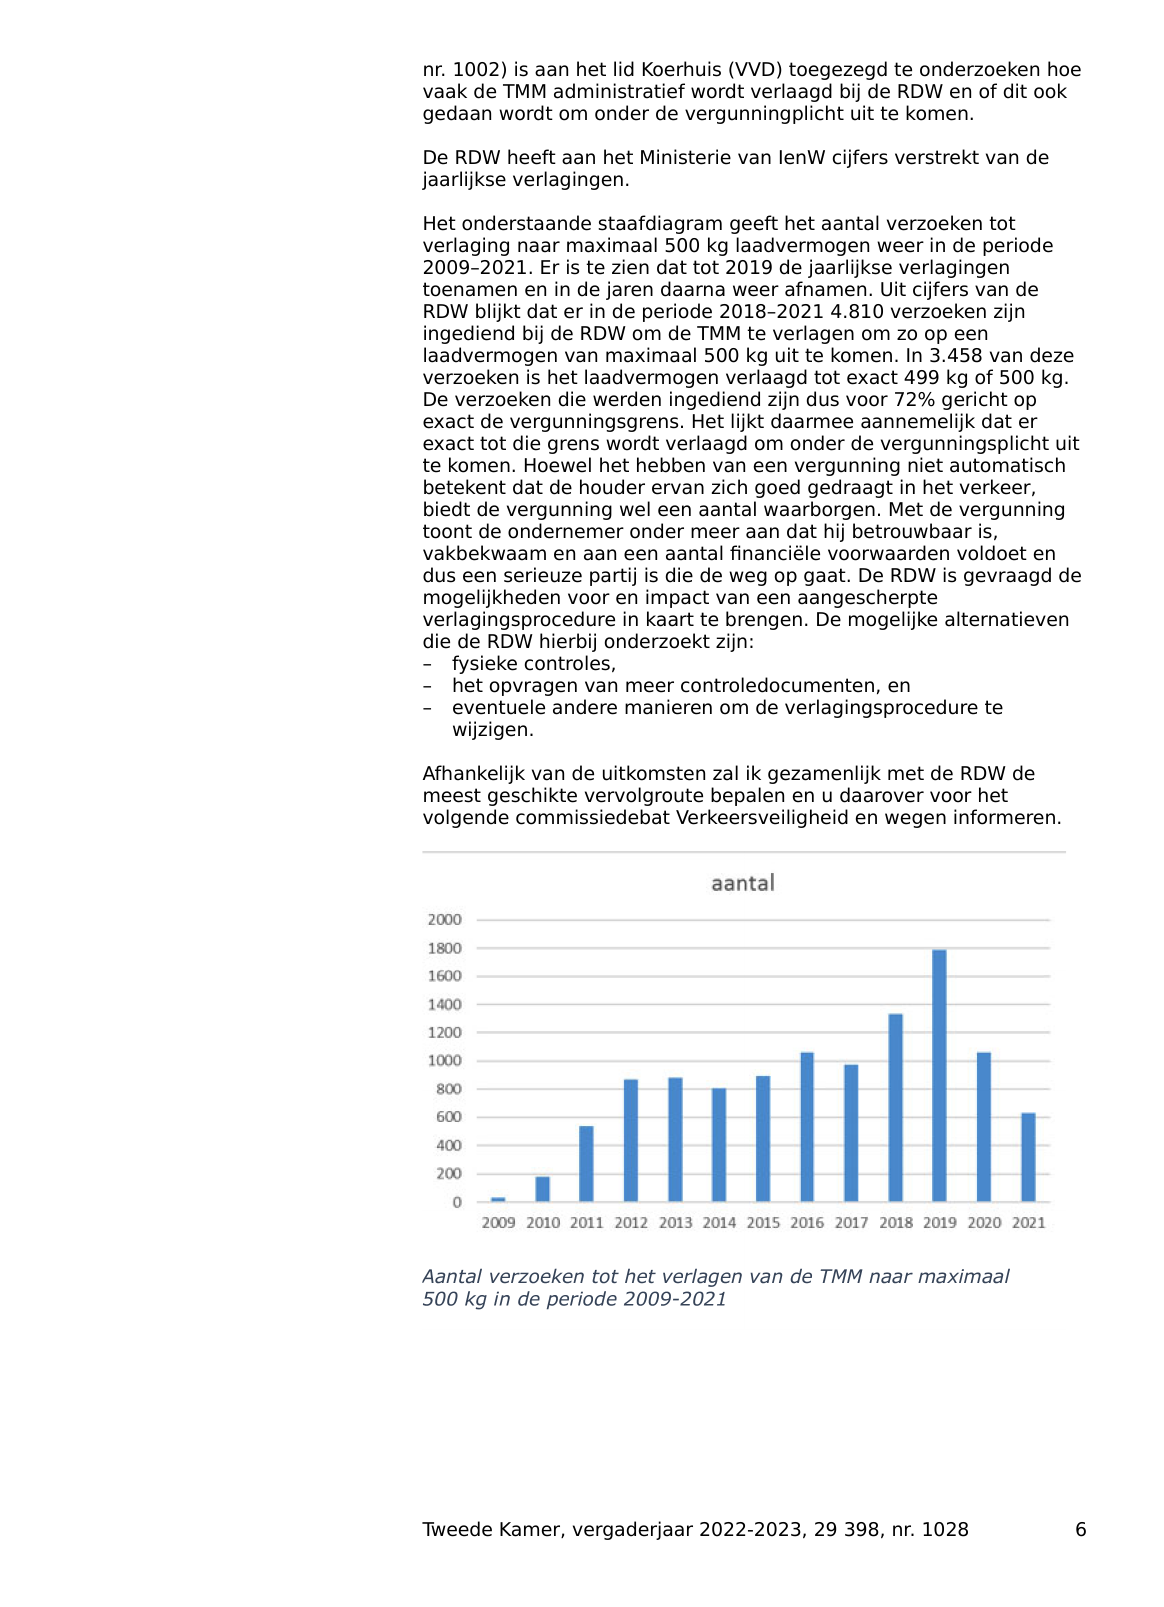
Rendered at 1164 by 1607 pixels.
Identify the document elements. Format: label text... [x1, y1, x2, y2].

text Het onderstaande staafdiagram geeft het aantal verzoeken tot verlaging naar maximaal 500 kg laadvermogen weer in de periode 2009–2021. Er is te zien dat tot 2019 de jaarlijkse verlagingen toenamen en in de jaren daarna weer afnamen. Uit cijfers van de RDW blijkt dat er in de periode 2018–2021 4.810 verzoeken zijn ingediend bij de RDW om de TMM te verlagen om zo op een laadvermogen van maximaal 500 kg uit te komen. In 3.458 van deze verzoeken is het laadvermogen verlaagd tot exact 499 kg of 500 kg. De verzoeken die werden ingediend zijn dus voor 72% gericht op exact de vergunningsgrens. Het lijkt daarmee aannemelijk dat er exact tot die grens wordt verlaagd om onder de vergunningsplicht uit te komen. Hoewel het hebben van een vergunning niet automatisch betekent dat de houder ervan zich goed gedraagt in het verkeer, biedt de vergunning wel een aantal waarborgen. Met de vergunning toont de ondernemer onder meer aan dat hij betrouwbaar is, vakbekwaam en aan een aantal financiële voorwaarden voldoet en dus een serieuze partij is die de weg op gaat. De RDW is gevraagd de mogelijkheden voor en impact van een aangescherpte verlagingsprocedure in kaart te brengen. De mogelijke alternatieven die de RDW hierbij onderzoekt zijn: [422, 213, 1087, 653]
text Afhankelijk van de uitkomsten zal ik gezamenlijk met de RDW de meest geschikte vervolgroute bepalen en u daarover voor het volgende commissiedebat Verkeersveiligheid en wegen informeren. [422, 763, 1087, 829]
picture [422, 851, 1067, 1330]
text De RDW heeft aan het Ministerie van IenW cijfers verstrekt van de jaarlijkse verlagingen. [422, 147, 1087, 191]
text – eventuele andere manieren om de verlagingsprocedure te wijzigen. [422, 697, 1087, 741]
text nr. 1002) is aan het lid Koerhuis (VVD) toegezegd te onderzoeken hoe vaak de TMM administratief wordt verlaagd bij de RDW en of dit ook gedaan wordt om onder de vergunningplicht uit te komen. [422, 59, 1087, 125]
text – fysieke controles, [422, 653, 1087, 675]
text – het opvragen van meer controledocumenten, en [422, 675, 1087, 697]
